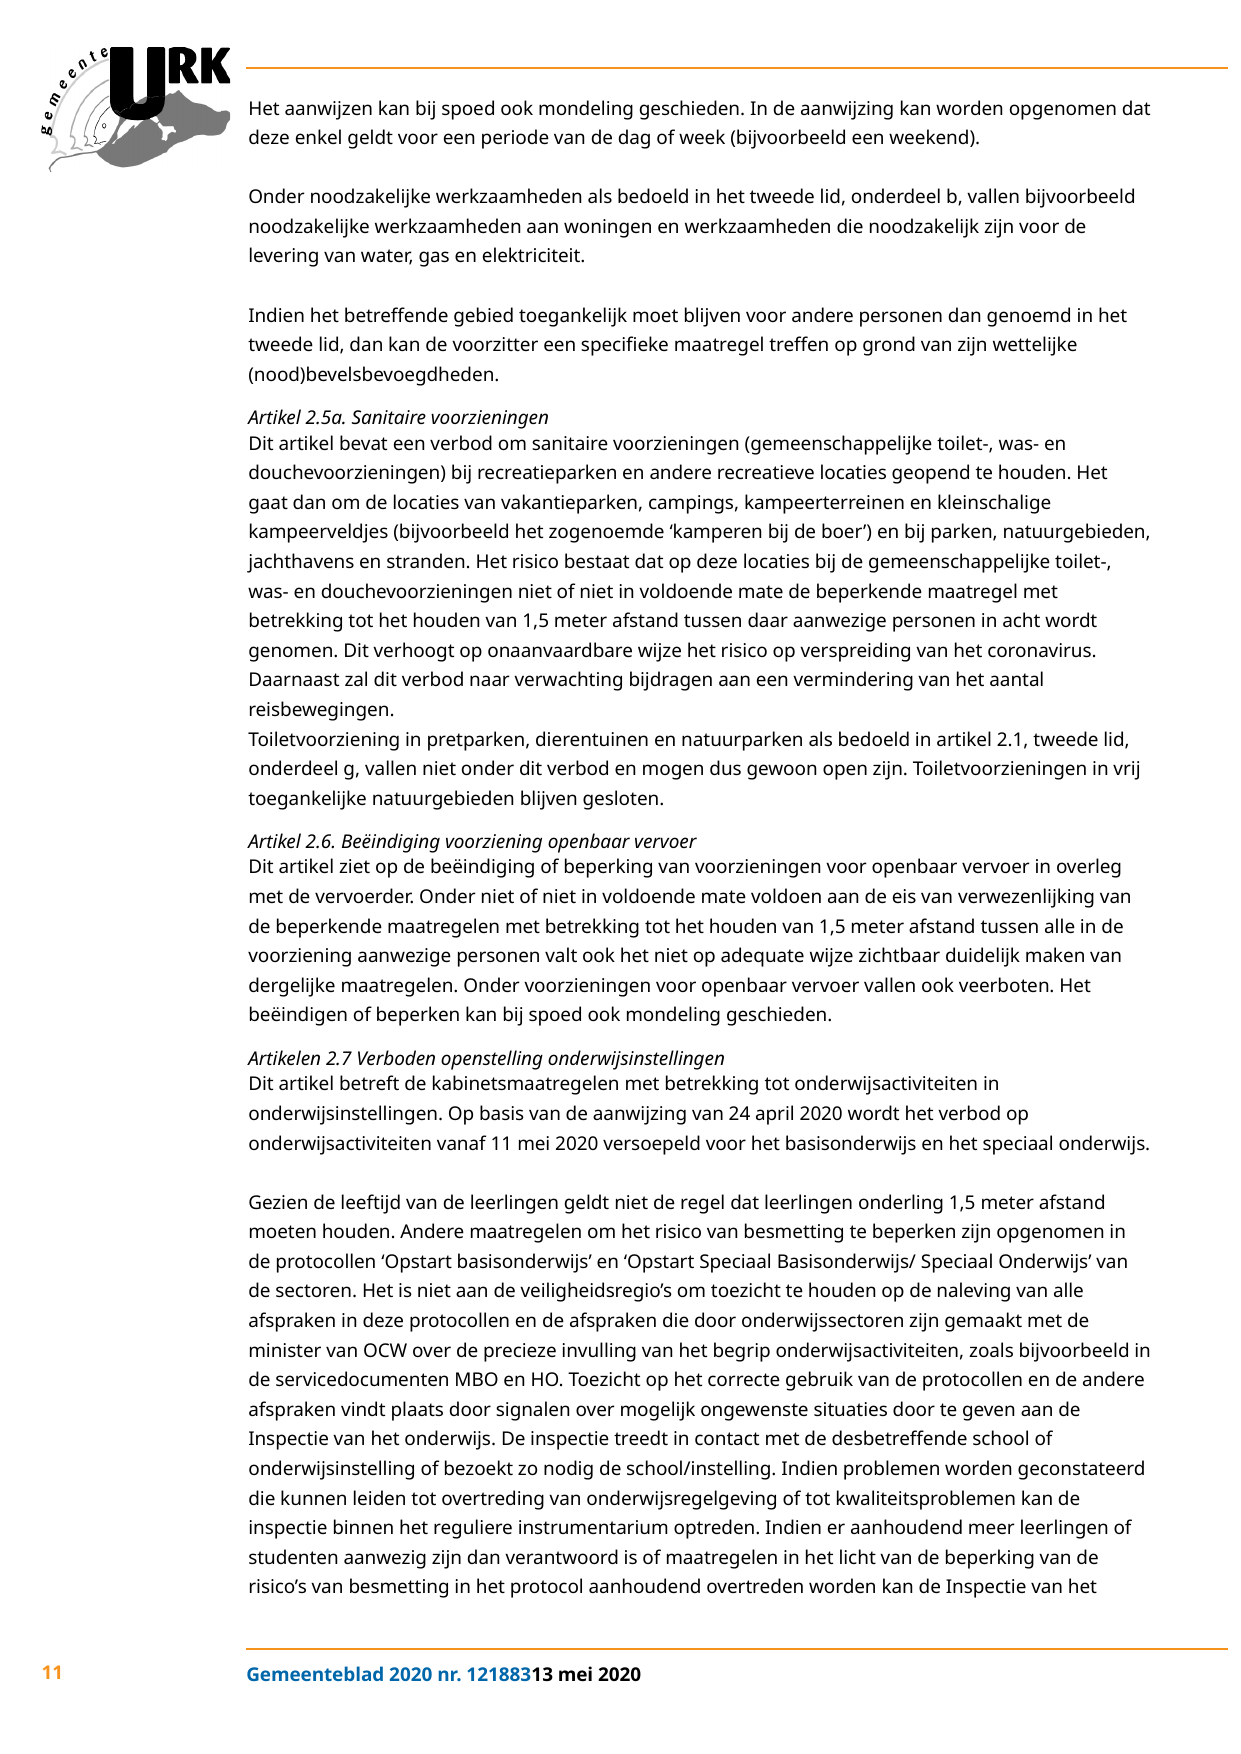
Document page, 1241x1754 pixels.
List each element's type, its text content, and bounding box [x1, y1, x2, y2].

text Dit artikel ziet op de beëindiging of beperking van voorzieningen voor openbaar vervoer in overleg met de vervoerder. Onder niet of niet in voldoende mate voldoen aan de eis van verwezenlijking van de beperkende maatregelen met betrekking tot het houden van 1,5 meter afstand tussen alle in de voorziening aanwezige personen valt ook het niet op adequate wijze zichtbaar duidelijk maken van dergelijke maatregelen. Onder voorzieningen voor openbaar vervoer vallen ook veerboten. Het beëindigen of beperken kan bij spoed ook mondeling geschieden. [248, 854, 1152, 1027]
text Artikel 2.6. Beëindiging voorziening openbaar vervoer [248, 828, 1152, 854]
picture [41, 47, 231, 172]
text Toiletvoorziening in pretparken, dierentuinen en natuurparken als bedoeld in artikel 2.1, tweede lid, onderdeel g, vallen niet onder dit verbod en mogen dus gewoon open zijn. Toiletvoorzieningen in vrij toegankelijke natuurgebieden blijven gesloten. [248, 726, 1152, 811]
text Dit artikel bevat een verbod om sanitaire voorzieningen (gemeenschappelijke toilet-, was- en douchevoorzieningen) bij recreatieparken en andere recreatieve locaties geopend te houden. Het gaat dan om de locaties van vakantieparken, campings, kampeerterreinen en kleinschalige kampeerveldjes (bijvoorbeeld het zogenoemde ‘kamperen bij de boer’) en bij parken, natuurgebieden, jachthavens en stranden. Het risico bestaat dat op deze locaties bij de gemeenschappelijke toilet-, was- en douchevoorzieningen niet of niet in voldoende mate de beperkende maatregel met betrekking tot het houden van 1,5 meter afstand tussen daar aanwezige personen in acht wordt genomen. Dit verhoogt op onaanvaardbare wijze het risico op verspreiding van het coronavirus. Daarnaast zal dit verbod naar verwachting bijdragen aan een vermindering van het aantal reisbewegingen. [248, 430, 1152, 722]
text Indien het betreffende gebied toegankelijk moet blijven voor andere personen dan genoemd in het tweede lid, dan kan de voorzitter een specifieke maatregel treffen op grond van zijn wettelijke (nood)bevelsbevoegdheden. [248, 302, 1152, 387]
text Artikelen 2.7 Verboden openstelling onderwijsinstellingen [248, 1045, 1152, 1071]
text Onder noodzakelijke werkzaamheden als bedoeld in het tweede lid, onderdeel b, vallen bijvoorbeeld noodzakelijke werkzaamheden aan woningen en werkzaamheden die noodzakelijk zijn voor de levering van water, gas en elektriciteit. [248, 183, 1152, 268]
text Gezien de leeftijd van de leerlingen geldt niet de regel dat leerlingen onderling 1,5 meter afstand moeten houden. Andere maatregelen om het risico van besmetting te beperken zijn opgenomen in de protocollen ‘Opstart basisonderwijs’ en ‘Opstart Speciaal Basisonderwijs/ Speciaal Onderwijs’ van de sectoren. Het is niet aan de veiligheidsregio’s om toezicht te houden op de naleving van alle afspraken in deze protocollen en de afspraken die door onderwijssectoren zijn gemaakt met de minister van OCW over de precieze invulling van het begrip onderwijsactiviteiten, zoals bijvoorbeeld in de servicedocumenten MBO en HO. Toezicht op het correcte gebruik van de protocollen en de andere afspraken vindt plaats door signalen over mogelijk ongewenste situaties door te geven aan de Inspectie van het onderwijs. De inspectie treedt in contact met de desbetreffende school of onderwijsinstelling of bezoekt zo nodig de school/instelling. Indien problemen worden geconstateerd die kunnen leiden tot overtreding van onderwijsregelgeving of tot kwaliteitsproblemen kan de inspectie binnen het reguliere instrumentarium optreden. Indien er aanhoudend meer leerlingen of studenten aanwezig zijn dan verantwoord is of maatregelen in het licht van de beperking van de risico’s van besmetting in het protocol aanhoudend overtreden worden kan de Inspectie van het [248, 1189, 1152, 1599]
text Het aanwijzen kan bij spoed ook mondeling geschieden. In de aanwijzing kan worden opgenomen dat deze enkel geldt voor een periode van de dag of week (bijvoorbeeld een weekend). [248, 95, 1152, 150]
text Dit artikel betreft de kabinetsmaatregelen met betrekking tot onderwijsactiviteiten in onderwijsinstellingen. Op basis van de aanwijzing van 24 april 2020 wordt het verbod op onderwijsactiviteiten vanaf 11 mei 2020 versoepeld voor het basisonderwijs en het speciaal onderwijs. [248, 1071, 1152, 1155]
text Artikel 2.5a. Sanitaire voorzieningen [248, 404, 1152, 430]
